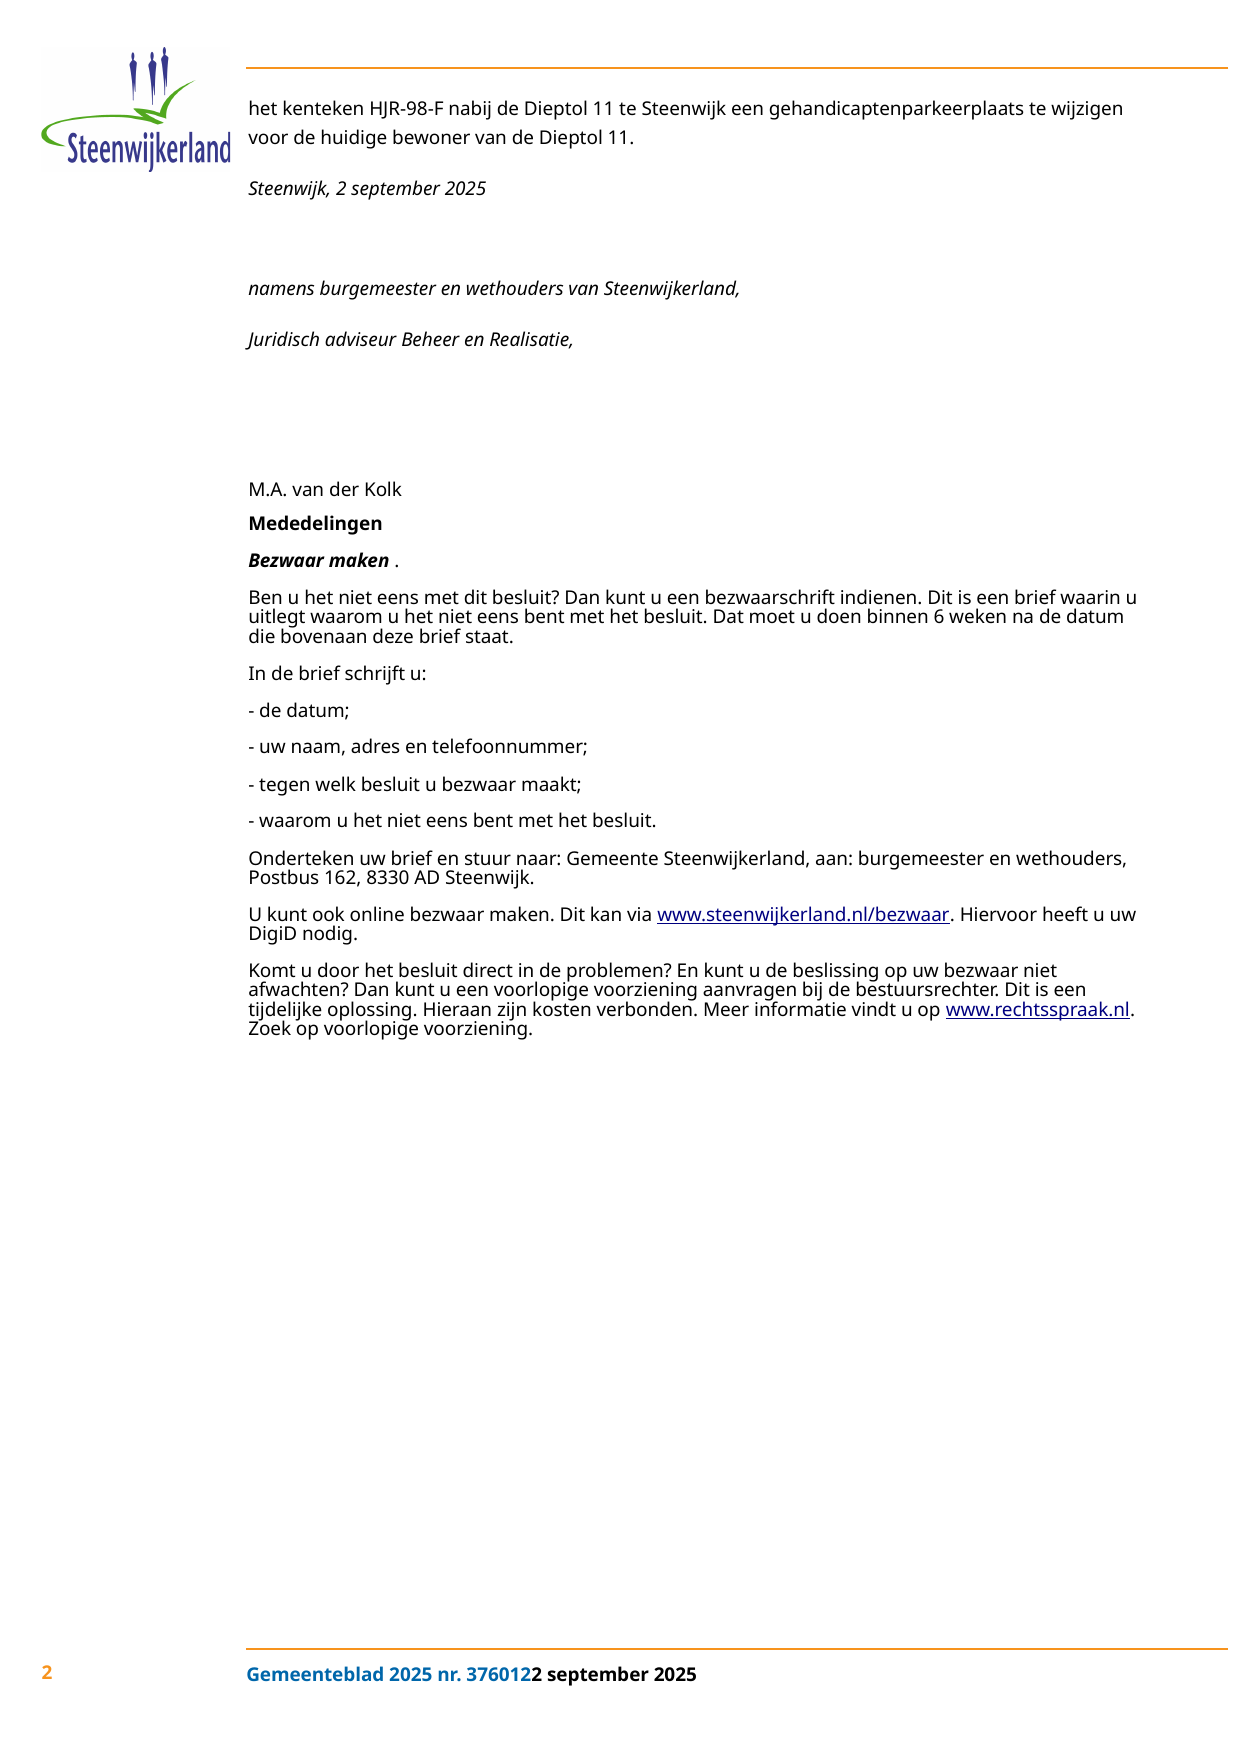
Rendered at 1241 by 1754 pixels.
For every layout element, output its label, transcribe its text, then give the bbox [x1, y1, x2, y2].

text Mededelingen [248, 515, 1152, 534]
text - waarom u het niet eens bent met het besluit. [248, 812, 1152, 832]
text Ben u het niet eens met dit besluit? Dan kunt u een bezwaarschrift indienen. Dit is een brief waarin u uitlegt waarom u het niet eens bent met het besluit. Dat moet u doen binnen 6 weken na de datum die bovenaan deze brief staat. [248, 589, 1152, 647]
picture [41, 47, 231, 172]
text - uw naam, adres en telefoonnummer; [248, 738, 1152, 758]
text het kenteken HJR-98-F nabij de Dieptol 11 te Steenwijk een gehandicaptenparkeerplaats te wijzigen voor de huidige bewoner van de Dieptol 11. [248, 95, 1152, 150]
text Onderteken uw brief en stuur naar: Gemeente Steenwijkerland, aan: burgemeester en wethouders, Postbus 162, 8330 AD Steenwijk. [248, 849, 1152, 888]
text - de datum; [248, 702, 1152, 721]
text In de brief schrijft u: [248, 664, 1152, 684]
text Komt u door het besluit direct in de problemen? En kunt u de beslissing op uw bezwaar niet afwachten? Dan kunt u een voorlopige voorziening aanvragen bij de bestuursrechter. Dit is een tijdelijke oplossing. Hieraan zijn kosten verbonden. Meer informatie vindt u op www.rechtsspraak.nl. Zoek op voorlopige voorziening. [248, 962, 1152, 1039]
text namens burgemeester en wethouders van Steenwijkerland, [248, 276, 1152, 301]
text - tegen welk besluit u bezwaar maakt; [248, 776, 1152, 795]
text Juridisch adviseur Beheer en Realisatie, [248, 326, 1152, 352]
text U kunt ook online bezwaar maken. Dit kan via www.steenwijkerland.nl/bezwaar. Hiervoor heeft u uw DigiD nodig. [248, 906, 1152, 944]
text Bezwaar maken . [248, 552, 1152, 571]
text M.A. van der Kolk [248, 476, 1152, 501]
text Steenwijk, 2 september 2025 [248, 175, 1152, 201]
